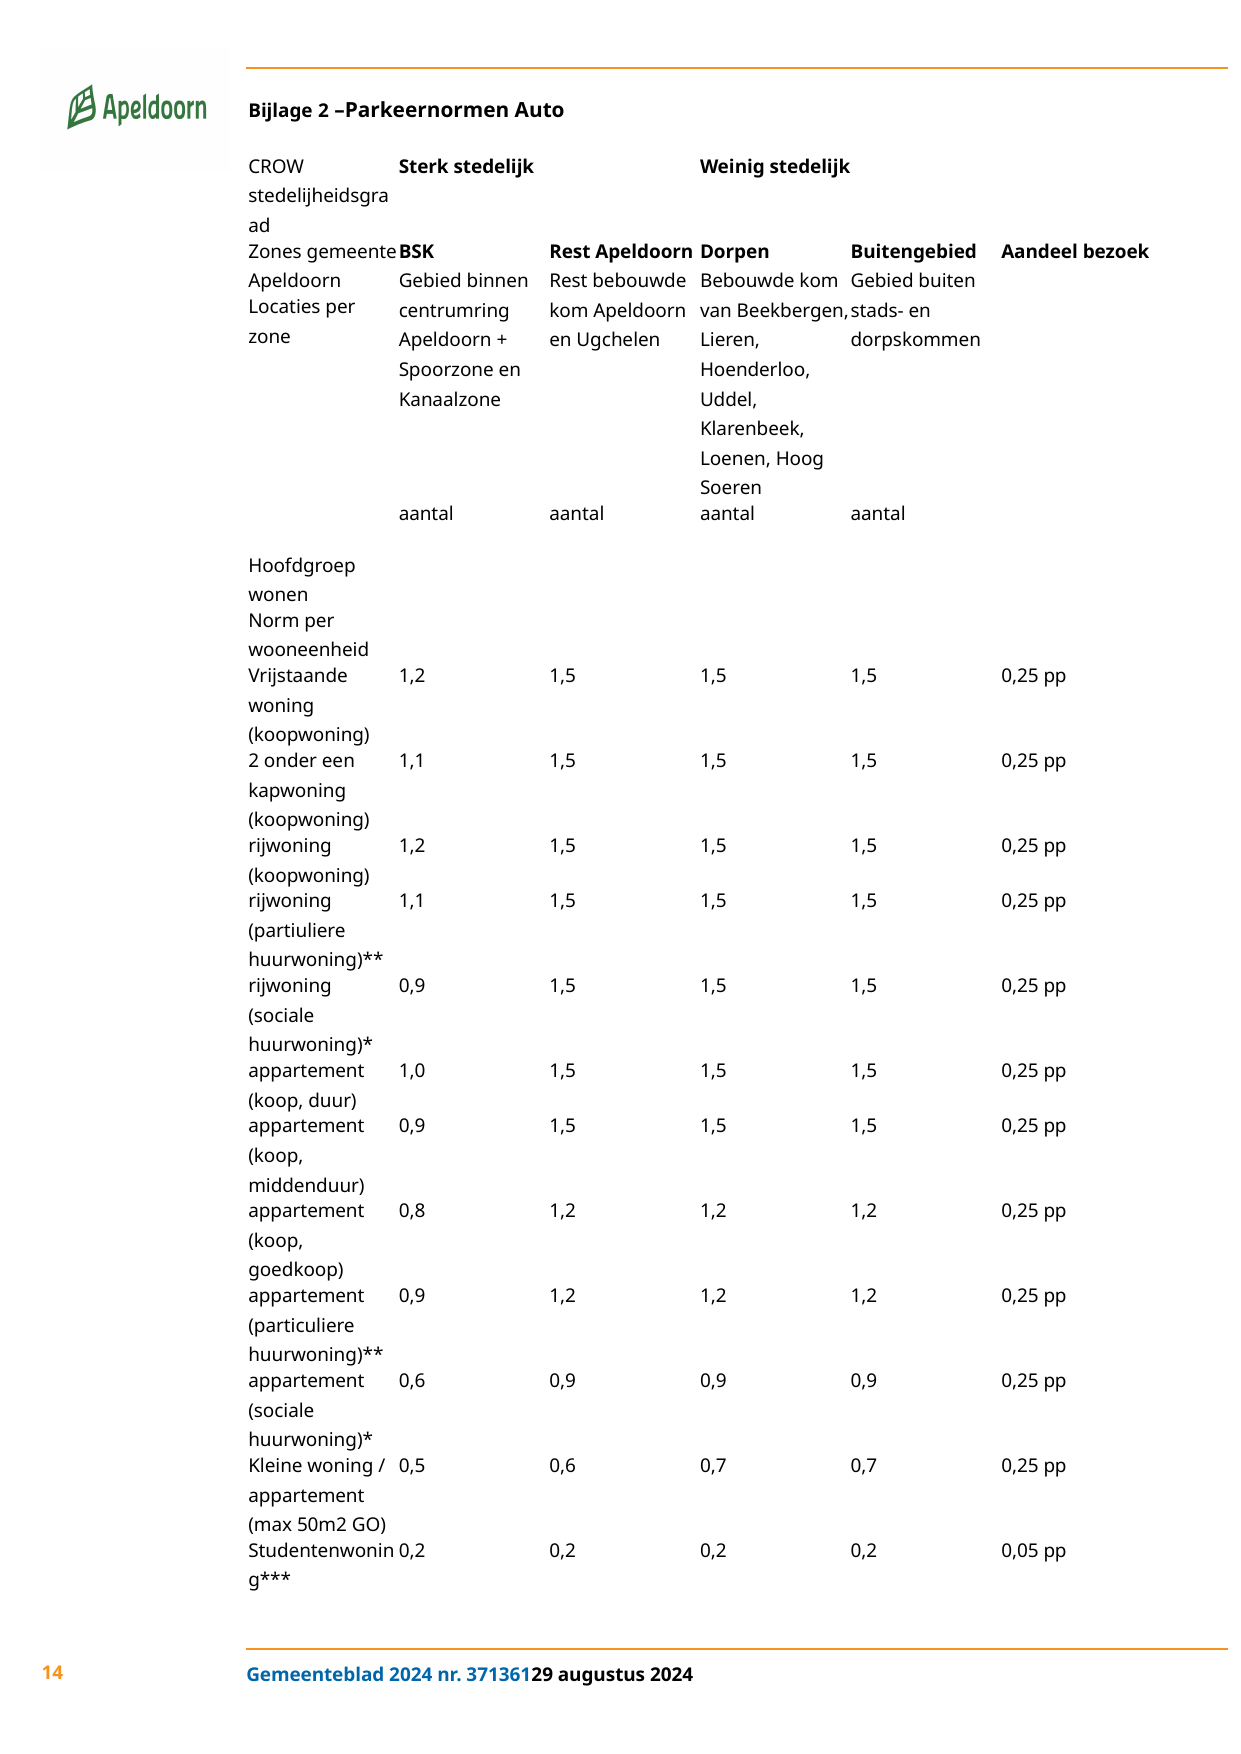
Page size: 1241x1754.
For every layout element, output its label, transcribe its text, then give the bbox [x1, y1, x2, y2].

table_cell 0,25 pp [1001, 1113, 1152, 1197]
table_cell appartement (koop, duur) [248, 1057, 398, 1113]
table_cell 0,6 [549, 1452, 700, 1537]
table_cell 1,5 [850, 832, 1001, 887]
table_cell 1,1 [399, 747, 549, 832]
table_cell 1,0 [399, 1057, 549, 1113]
table_cell 0,9 [399, 1283, 549, 1367]
table_cell [1001, 500, 1152, 526]
table_cell 1,5 [850, 973, 1001, 1057]
table_cell 1,5 [549, 832, 700, 887]
table_cell [1001, 607, 1152, 662]
table_cell 1,5 [850, 1057, 1001, 1113]
table_cell 2 onder een kapwoning (koopwoning) [248, 747, 398, 832]
table_header [1001, 153, 1152, 238]
table_cell Buitengebied Gebied buiten stads- en dorpskommen [850, 238, 1001, 500]
table_cell 1,5 [700, 747, 850, 832]
table_cell appartement (koop, goedkoop) [248, 1198, 398, 1282]
table_cell Aandeel bezoek [1001, 238, 1152, 500]
table_cell appartement (koop, middenduur) [248, 1113, 398, 1197]
table_cell [850, 607, 1001, 662]
table_cell 1,2 [700, 1198, 850, 1282]
table_cell [1001, 526, 1152, 552]
table_cell 1,5 [700, 888, 850, 972]
table_cell Rest Apeldoorn Rest bebouwde kom Apeldoorn en Ugchelen [549, 238, 700, 500]
table_cell 1,2 [700, 1283, 850, 1367]
table_cell 0,25 pp [1001, 747, 1152, 832]
table_cell 1,5 [700, 832, 850, 887]
table_cell aantal [700, 500, 850, 526]
table_cell 1,2 [399, 663, 549, 747]
table_cell 1,5 [549, 1057, 700, 1113]
table_cell 1,2 [399, 832, 549, 887]
table_cell 0,2 [549, 1537, 700, 1592]
table_cell BSK Gebied binnen centrumring Apeldoorn + Spoorzone en Kanaalzone [399, 238, 549, 500]
table_cell 1,5 [549, 1113, 700, 1197]
table_cell 0,9 [399, 973, 549, 1057]
table_cell Kleine woning / appartement (max 50m2 GO) [248, 1452, 398, 1537]
table_cell 1,1 [399, 888, 549, 972]
table_cell 1,2 [549, 1283, 700, 1367]
table_cell 0,6 [399, 1367, 549, 1452]
table_cell 0,9 [850, 1367, 1001, 1452]
table_cell 0,9 [399, 1113, 549, 1197]
table_cell 1,5 [850, 1113, 1001, 1197]
table_cell [850, 526, 1001, 552]
table_cell [549, 607, 700, 662]
picture [41, 47, 231, 172]
table_header Sterk stedelijk [399, 153, 700, 238]
table_cell 0,7 [850, 1452, 1001, 1537]
table_header Weinig stedelijk [700, 153, 1001, 238]
table_cell 0,2 [399, 1537, 549, 1592]
table_cell appartement (sociale huurwoning)* [248, 1367, 398, 1452]
table_cell Locaties per zone [248, 293, 398, 500]
table_cell 0,9 [549, 1367, 700, 1452]
table_cell appartement (particuliere huurwoning)** [248, 1283, 398, 1367]
table_cell 0,7 [700, 1452, 850, 1537]
table_cell Hoofdgroep wonen [248, 552, 398, 607]
table_cell 0,8 [399, 1198, 549, 1282]
table_cell 1,5 [549, 663, 700, 747]
table_cell 0,2 [850, 1537, 1001, 1592]
table_cell 1,5 [700, 1057, 850, 1113]
table_cell 0,25 pp [1001, 832, 1152, 887]
table_cell 0,25 pp [1001, 663, 1152, 747]
table_cell Vrijstaande woning (koopwoning) [248, 663, 398, 747]
table_cell 0,25 pp [1001, 1198, 1152, 1282]
table_cell 1,2 [850, 1198, 1001, 1282]
table_cell 0,25 pp [1001, 1452, 1152, 1537]
table_cell 1,5 [700, 973, 850, 1057]
table_cell [248, 500, 398, 526]
table_cell [248, 526, 398, 552]
table_cell rijwoning (koopwoning) [248, 832, 398, 887]
table_cell 1,5 [549, 888, 700, 972]
table_cell 0,25 pp [1001, 1057, 1152, 1113]
table_cell 0,25 pp [1001, 888, 1152, 972]
table_header CROW stedelijheidsgraad [248, 153, 398, 238]
table_cell [399, 607, 549, 662]
table_cell [549, 526, 700, 552]
table_cell 0,05 pp [1001, 1537, 1152, 1592]
table_cell rijwoning (partiuliere huurwoning)** [248, 888, 398, 972]
table_cell Norm per wooneenheid [248, 607, 398, 662]
table_cell 0,25 pp [1001, 973, 1152, 1057]
table_cell 0,2 [700, 1537, 850, 1592]
table_cell [700, 526, 850, 552]
table_cell 0,25 pp [1001, 1283, 1152, 1367]
table_cell 1,5 [700, 663, 850, 747]
table_cell 1,5 [850, 747, 1001, 832]
table_cell 1,2 [850, 1283, 1001, 1367]
table_cell Dorpen Bebouwde kom van Beekbergen, Lieren, Hoenderloo, Uddel, Klarenbeek, Loenen, Hoog Soeren [700, 238, 850, 500]
table_cell 0,25 pp [1001, 1367, 1152, 1452]
table_cell [399, 526, 549, 552]
table_cell 0,5 [399, 1452, 549, 1537]
table_cell aantal [850, 500, 1001, 526]
table_cell 1,5 [549, 973, 700, 1057]
table_cell 1,2 [549, 1198, 700, 1282]
table_cell [399, 552, 549, 607]
table_cell [700, 607, 850, 662]
table_cell 0,9 [700, 1367, 850, 1452]
table_cell 1,5 [850, 888, 1001, 972]
text Bijlage 2 –Parkeernormen Auto [248, 95, 1152, 123]
table_cell Zones gemeente Apeldoorn [248, 238, 398, 293]
table_cell 1,5 [549, 747, 700, 832]
table_cell 1,5 [850, 663, 1001, 747]
table_cell aantal [399, 500, 549, 526]
table_cell 1,5 [700, 1113, 850, 1197]
table_cell aantal [549, 500, 700, 526]
table_cell rijwoning (sociale huurwoning)* [248, 973, 398, 1057]
table_cell Studentenwoning*** [248, 1537, 398, 1592]
